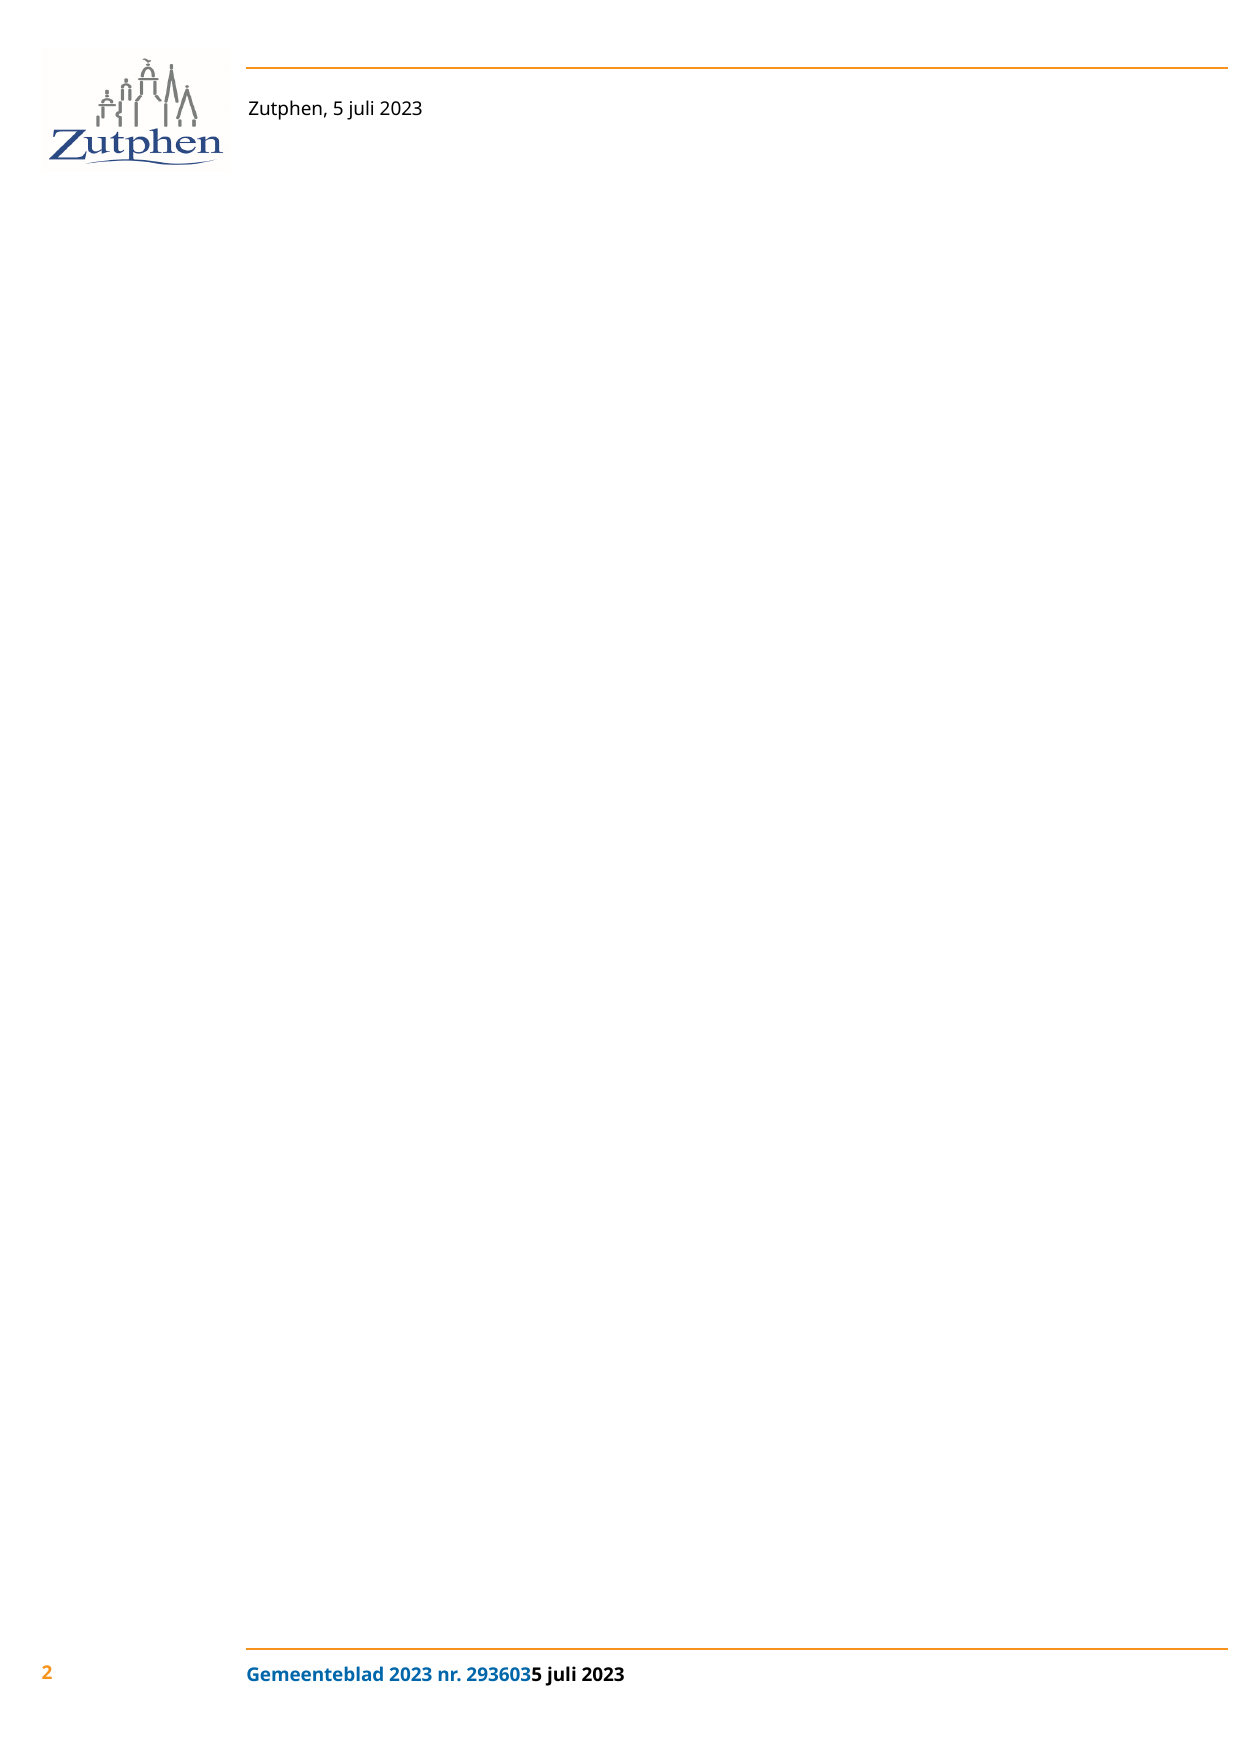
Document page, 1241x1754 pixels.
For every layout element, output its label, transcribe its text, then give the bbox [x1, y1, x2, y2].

text Zutphen, 5 juli 2023 [248, 95, 1152, 121]
picture [41, 47, 231, 172]
